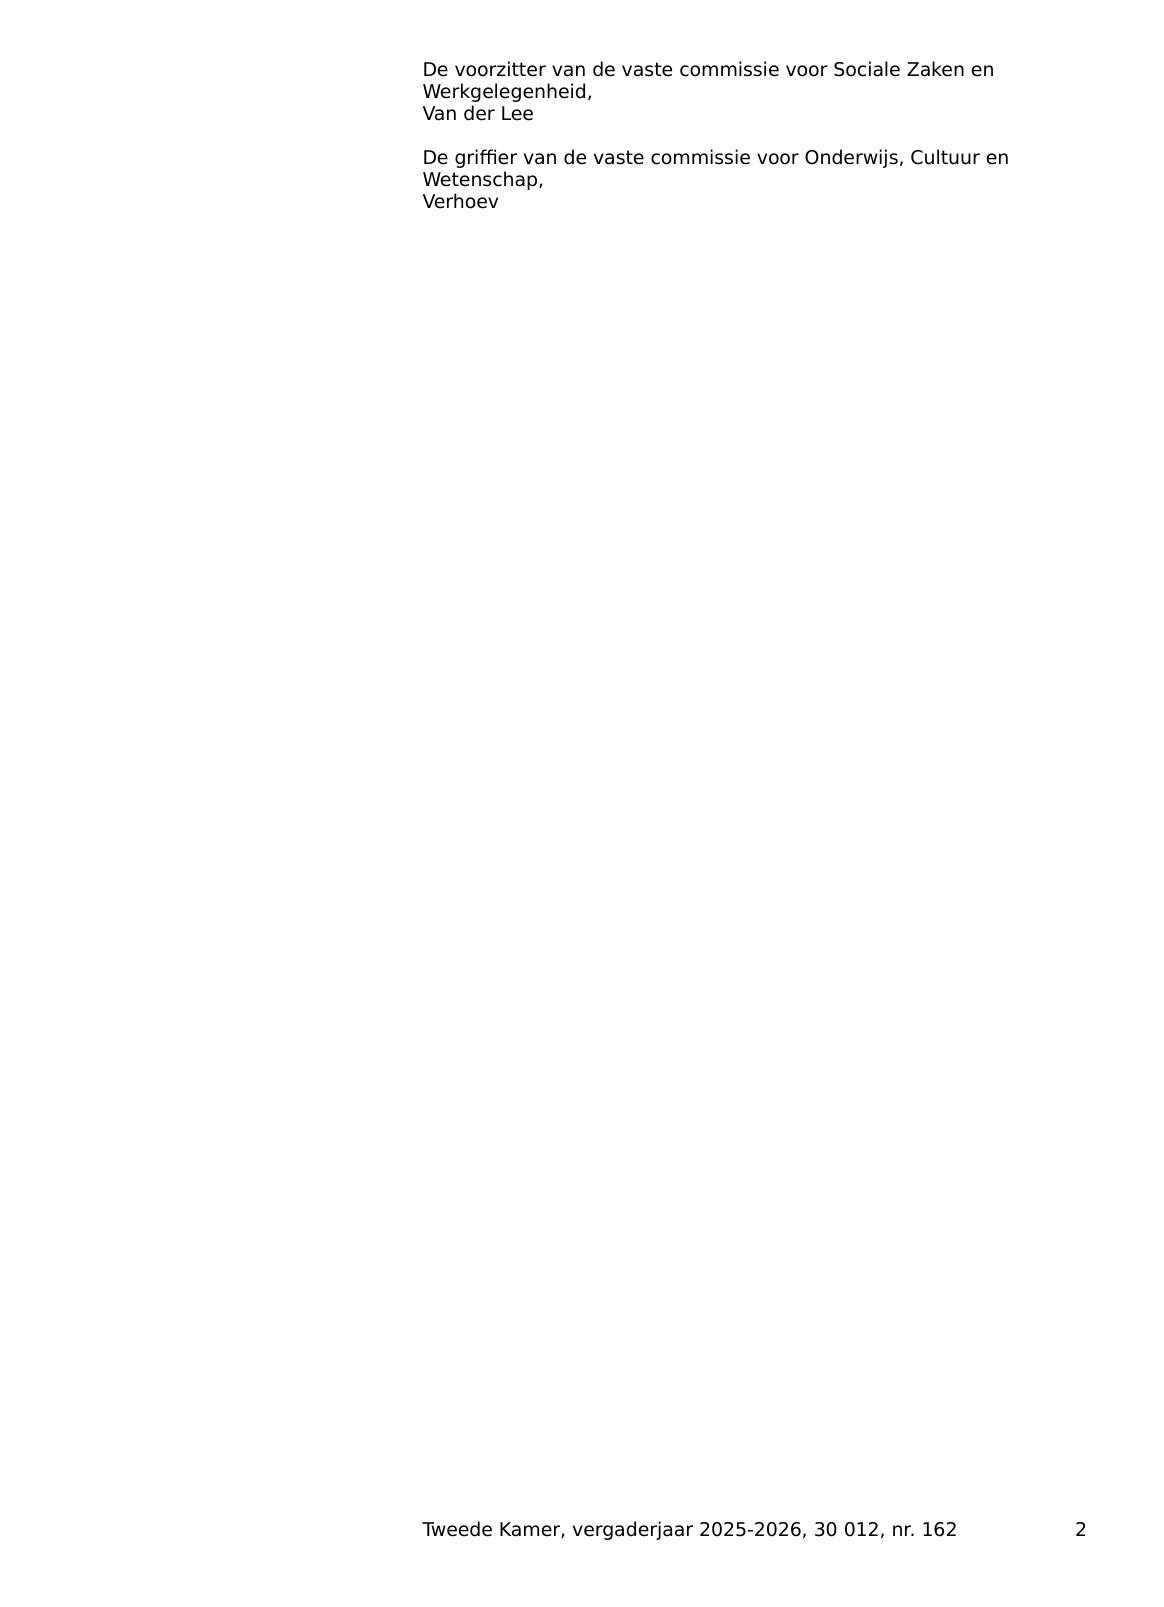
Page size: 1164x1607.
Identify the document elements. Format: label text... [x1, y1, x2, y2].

text De voorzitter van de vaste commissie voor Sociale Zaken en Werkgelegenheid, Van der Lee [422, 59, 1087, 125]
text De griffier van de vaste commissie voor Onderwijs, Cultuur en Wetenschap, Verhoev [422, 147, 1087, 213]
